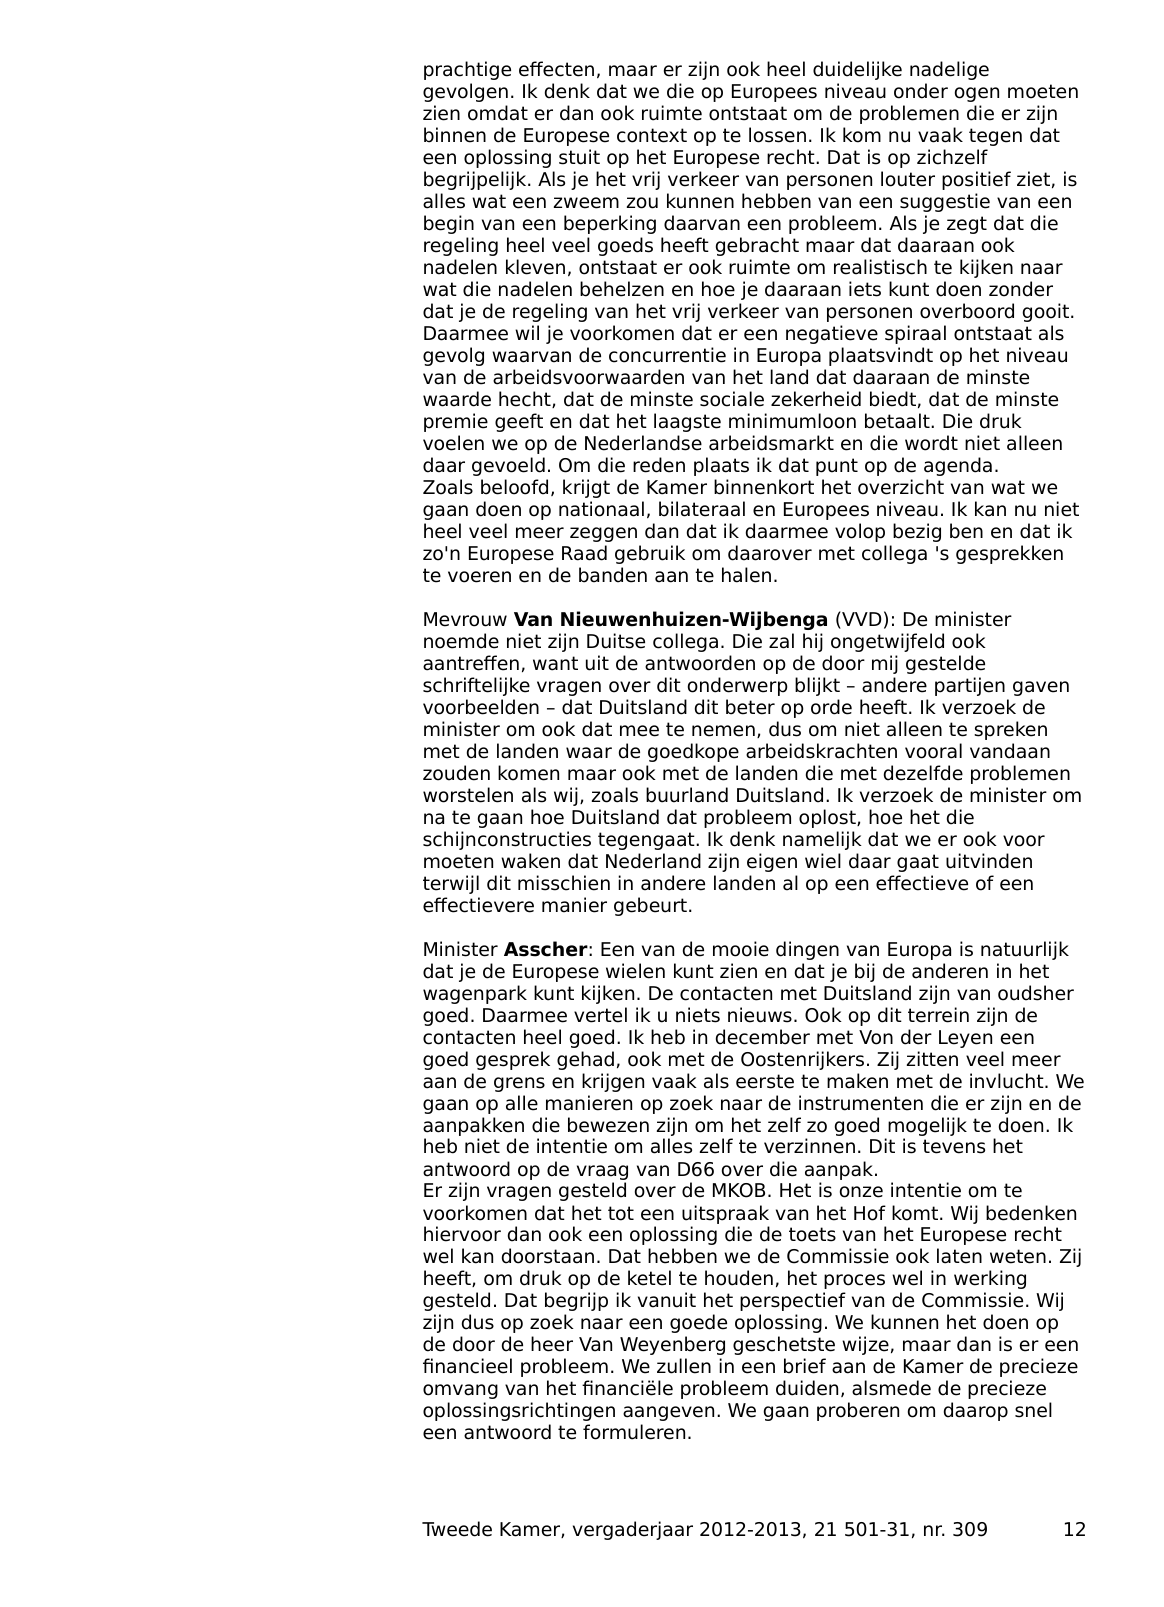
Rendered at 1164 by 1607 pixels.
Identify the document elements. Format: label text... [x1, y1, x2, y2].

text Mevrouw Van Nieuwenhuizen-Wijbenga (VVD): De minister noemde niet zijn Duitse collega. Die zal hij ongetwijfeld ook aantreffen, want uit de antwoorden op de door mij gestelde schriftelijke vragen over dit onderwerp blijkt – andere partijen gaven voorbeelden – dat Duitsland dit beter op orde heeft. Ik verzoek de minister om ook dat mee te nemen, dus om niet alleen te spreken met de landen waar de goedkope arbeidskrachten vooral vandaan zouden komen maar ook met de landen die met dezelfde problemen worstelen als wij, zoals buurland Duitsland. Ik verzoek de minister om na te gaan hoe Duitsland dat probleem oplost, hoe het die schijnconstructies tegengaat. Ik denk namelijk dat we er ook voor moeten waken dat Nederland zijn eigen wiel daar gaat uitvinden terwijl dit misschien in andere landen al op een effectieve of een effectievere manier gebeurt. [422, 609, 1087, 916]
text Zoals beloofd, krijgt de Kamer binnenkort het overzicht van wat we gaan doen op nationaal, bilateraal en Europees niveau. Ik kan nu niet heel veel meer zeggen dan dat ik daarmee volop bezig ben en dat ik zo'n Europese Raad gebruik om daarover met collega 's gesprekken te voeren en de banden aan te halen. [422, 477, 1087, 587]
text Er zijn vragen gesteld over de MKOB. Het is onze intentie om te voorkomen dat het tot een uitspraak van het Hof komt. Wij bedenken hiervoor dan ook een oplossing die de toets van het Europese recht wel kan doorstaan. Dat hebben we de Commissie ook laten weten. Zij heeft, om druk op de ketel te houden, het proces wel in werking gesteld. Dat begrijp ik vanuit het perspectief van de Commissie. Wij zijn dus op zoek naar een goede oplossing. We kunnen het doen op de door de heer Van Weyenberg geschetste wijze, maar dan is er een financieel probleem. We zullen in een brief aan de Kamer de precieze omvang van het financiële probleem duiden, alsmede de precieze oplossingsrichtingen aangeven. We gaan proberen om daarop snel een antwoord te formuleren. [422, 1180, 1087, 1444]
text Minister Asscher: Een van de mooie dingen van Europa is natuurlijk dat je de Europese wielen kunt zien en dat je bij de anderen in het wagenpark kunt kijken. De contacten met Duitsland zijn van oudsher goed. Daarmee vertel ik u niets nieuws. Ook op dit terrein zijn de contacten heel goed. Ik heb in december met Von der Leyen een goed gesprek gehad, ook met de Oostenrijkers. Zij zitten veel meer aan de grens en krijgen vaak als eerste te maken met de invlucht. We gaan op alle manieren op zoek naar de instrumenten die er zijn en de aanpakken die bewezen zijn om het zelf zo goed mogelijk te doen. Ik heb niet de intentie om alles zelf te verzinnen. Dit is tevens het antwoord op de vraag van D66 over die aanpak. [422, 939, 1087, 1180]
text prachtige effecten, maar er zijn ook heel duidelijke nadelige gevolgen. Ik denk dat we die op Europees niveau onder ogen moeten zien omdat er dan ook ruimte ontstaat om de problemen die er zijn binnen de Europese context op te lossen. Ik kom nu vaak tegen dat een oplossing stuit op het Europese recht. Dat is op zichzelf begrijpelijk. Als je het vrij verkeer van personen louter positief ziet, is alles wat een zweem zou kunnen hebben van een suggestie van een begin van een beperking daarvan een probleem. Als je zegt dat die regeling heel veel goeds heeft gebracht maar dat daaraan ook nadelen kleven, ontstaat er ook ruimte om realistisch te kijken naar wat die nadelen behelzen en hoe je daaraan iets kunt doen zonder dat je de regeling van het vrij verkeer van personen overboord gooit. Daarmee wil je voorkomen dat er een negatieve spiraal ontstaat als gevolg waarvan de concurrentie in Europa plaatsvindt op het niveau van de arbeidsvoorwaarden van het land dat daaraan de minste waarde hecht, dat de minste sociale zekerheid biedt, dat de minste premie geeft en dat het laagste minimumloon betaalt. Die druk voelen we op de Nederlandse arbeidsmarkt en die wordt niet alleen daar gevoeld. Om die reden plaats ik dat punt op de agenda. [422, 59, 1087, 477]
